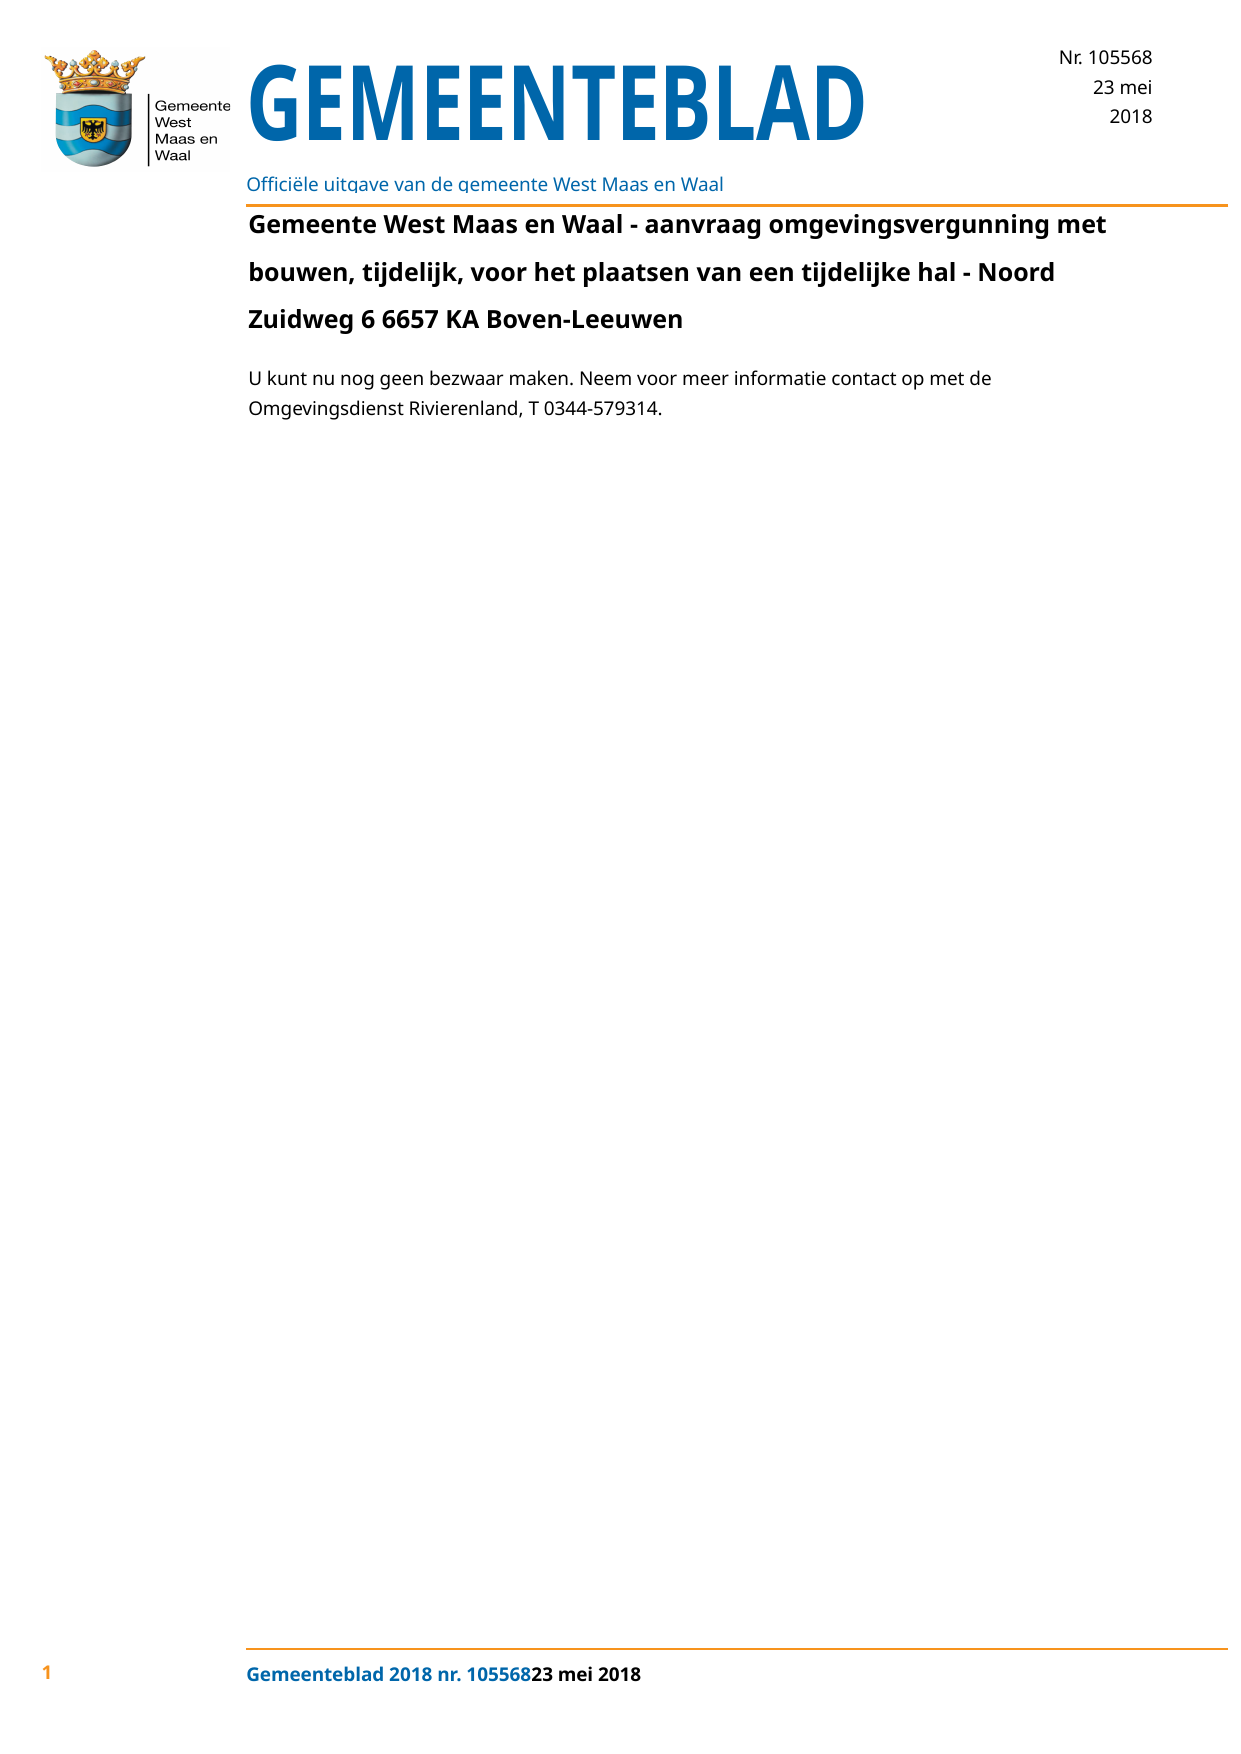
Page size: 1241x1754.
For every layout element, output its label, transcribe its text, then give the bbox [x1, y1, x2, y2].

text Gemeente West Maas en Waal - aanvraag omgevingsvergunning met bouwen, tijdelijk, voor het plaatsen van een tijdelijke hal - Noord Zuidweg 6 6657 KA Boven-Leeuwen [248, 207, 1152, 336]
text U kunt nu nog geen bezwaar maken. Neem voor meer informatie contact op met de Omgevingsdienst Rivierenland, T 0344-579314. [248, 366, 1152, 421]
picture [41, 47, 231, 172]
